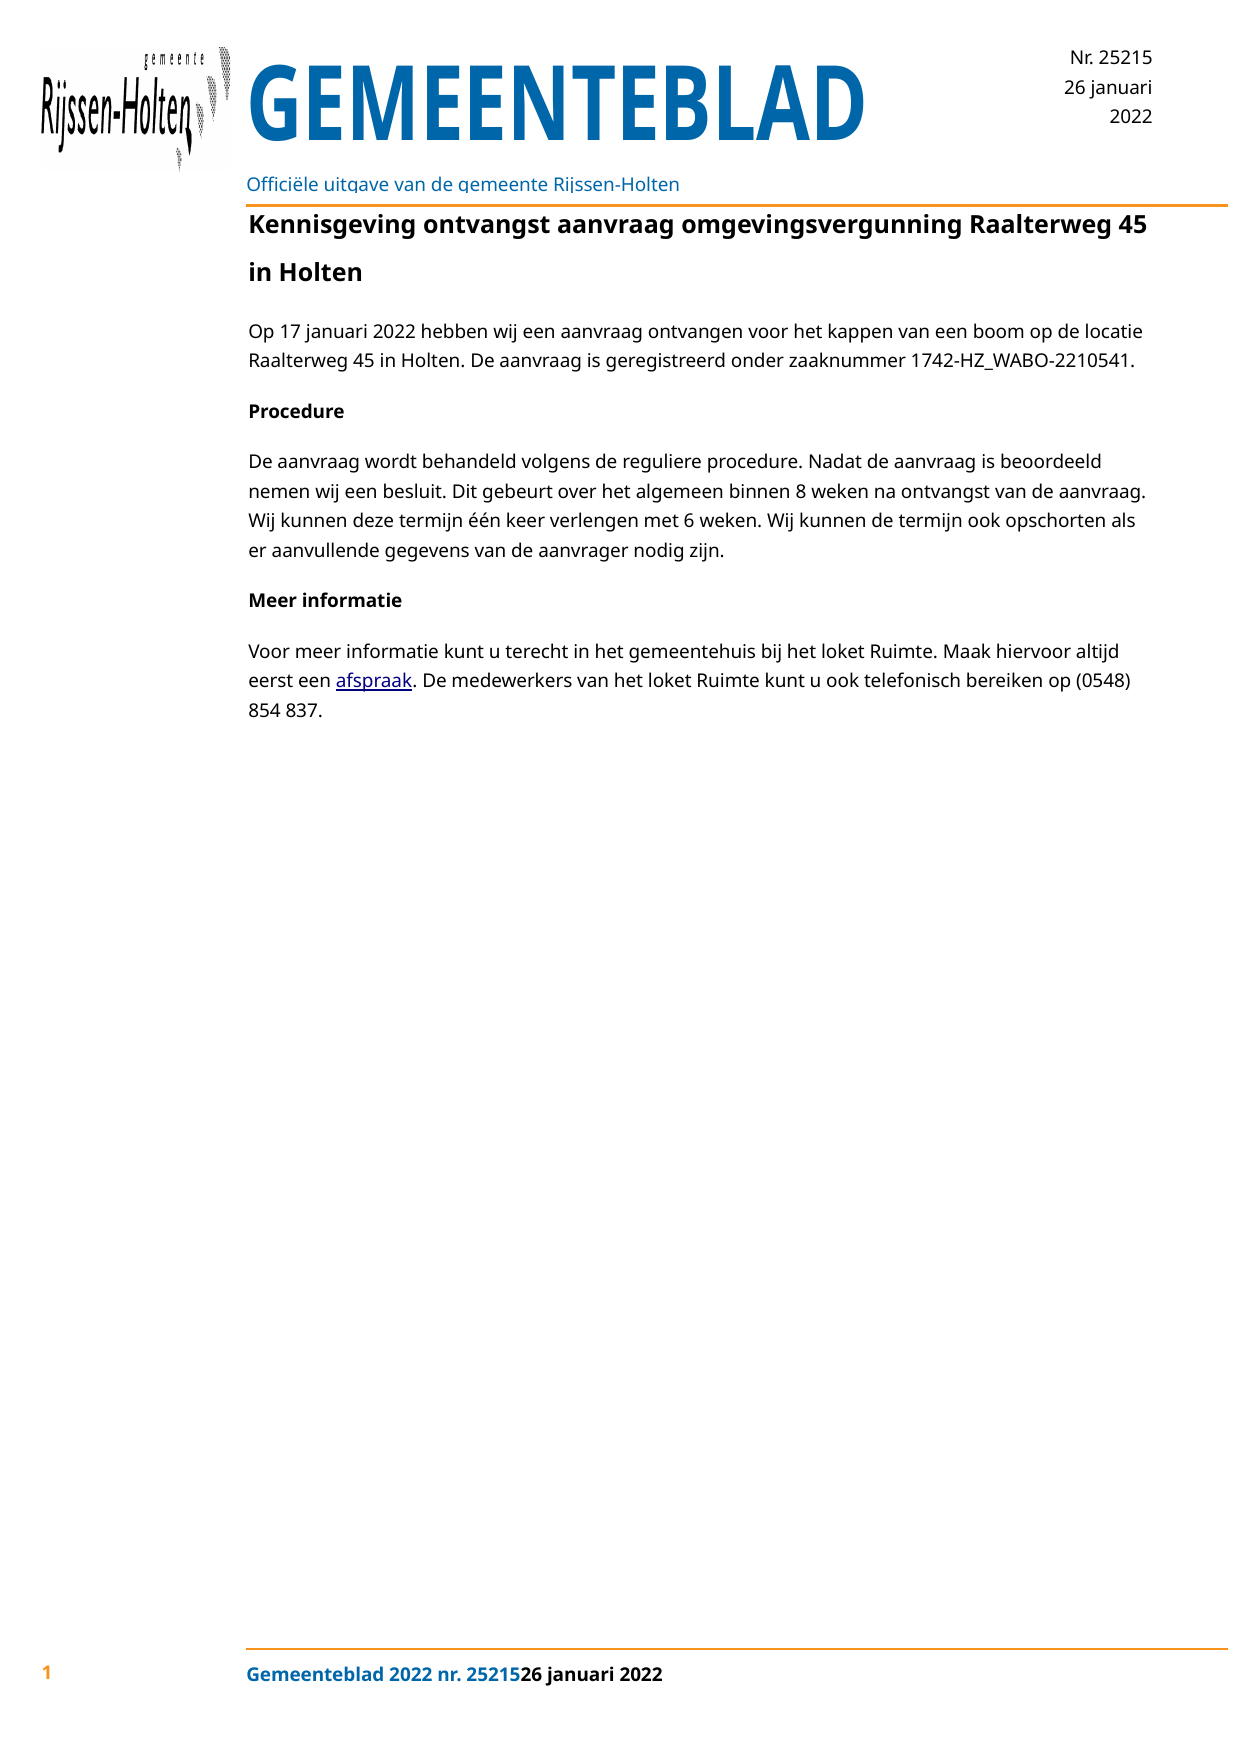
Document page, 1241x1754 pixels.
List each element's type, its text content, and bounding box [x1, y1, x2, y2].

text Voor meer informatie kunt u terecht in het gemeentehuis bij het loket Ruimte. Maak hiervoor altijd eerst een afspraak. De medewerkers van het loket Ruimte kunt u ook telefonisch bereiken op (0548) 854 837. [248, 638, 1152, 723]
text De aanvraag wordt behandeld volgens de reguliere procedure. Nadat de aanvraag is beoordeeld nemen wij een besluit. Dit gebeurt over het algemeen binnen 8 weken na ontvangst van de aanvraag. Wij kunnen deze termijn één keer verlengen met 6 weken. Wij kunnen de termijn ook opschorten als er aanvullende gegevens van de aanvrager nodig zijn. [248, 448, 1152, 563]
text Op 17 januari 2022 hebben wij een aanvraag ontvangen voor het kappen van een boom op de locatie Raalterweg 45 in Holten. De aanvraag is geregistreerd onder zaaknummer 1742-HZ_WABO-2210541. [248, 318, 1152, 373]
text Kennisgeving ontvangst aanvraag omgevingsvergunning Raalterweg 45 in Holten [248, 207, 1152, 288]
text Procedure [248, 398, 1152, 424]
text Meer informatie [248, 587, 1152, 613]
picture [41, 47, 231, 172]
